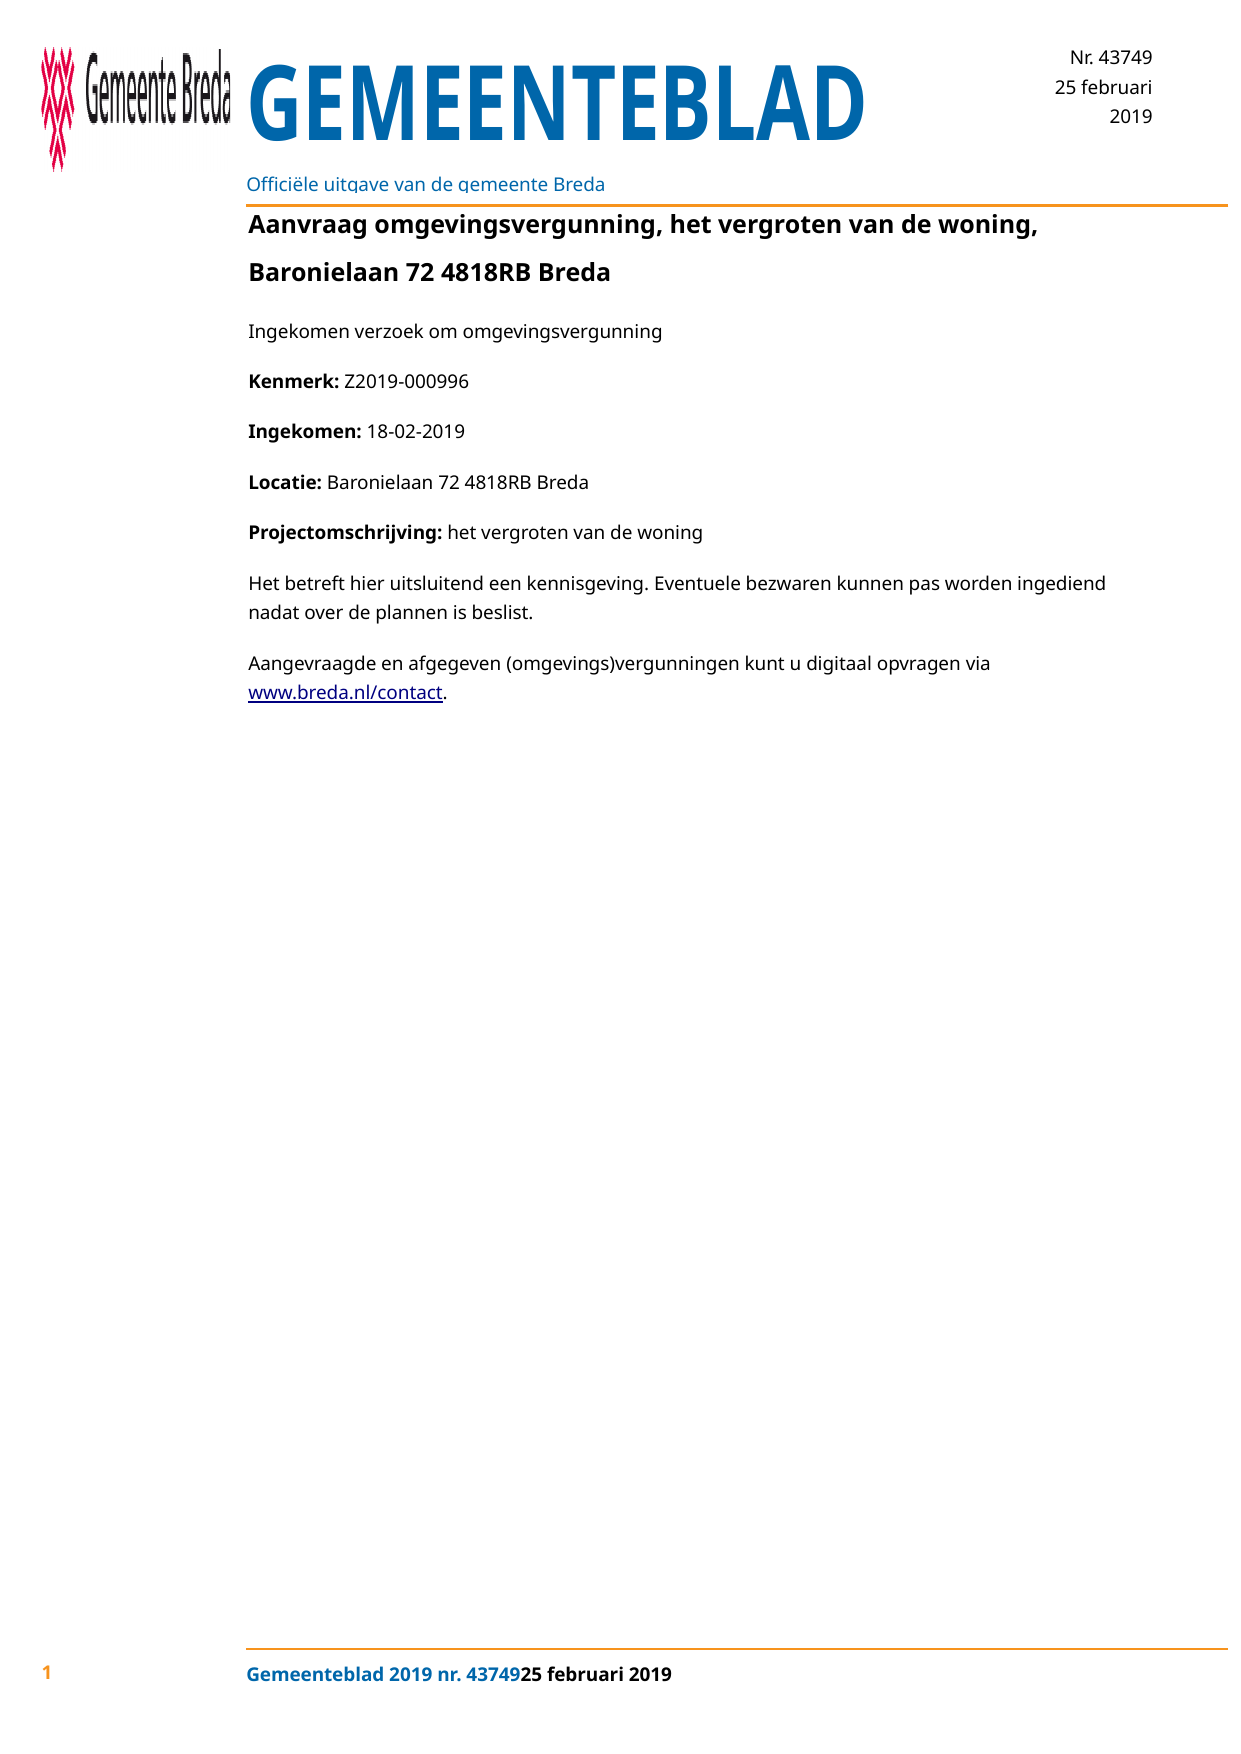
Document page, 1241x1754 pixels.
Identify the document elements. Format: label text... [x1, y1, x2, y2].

text Aanvraag omgevingsvergunning, het vergroten van de woning, Baronielaan 72 4818RB Breda [248, 207, 1152, 288]
picture [41, 47, 231, 172]
text Aangevraagde en afgegeven (omgevings)vergunningen kunt u digitaal opvragen via www.breda.nl/contact. [248, 650, 1152, 705]
text Het betreft hier uitsluitend een kennisgeving. Eventuele bezwaren kunnen pas worden ingediend nadat over de plannen is beslist. [248, 570, 1152, 625]
text Ingekomen verzoek om omgevingsvergunning [248, 318, 1152, 344]
text Locatie: Baronielaan 72 4818RB Breda [248, 469, 1152, 495]
text Kenmerk: Z2019-000996 [248, 368, 1152, 394]
text Projectomschrijving: het vergroten van de woning [248, 519, 1152, 545]
text Ingekomen: 18-02-2019 [248, 419, 1152, 444]
